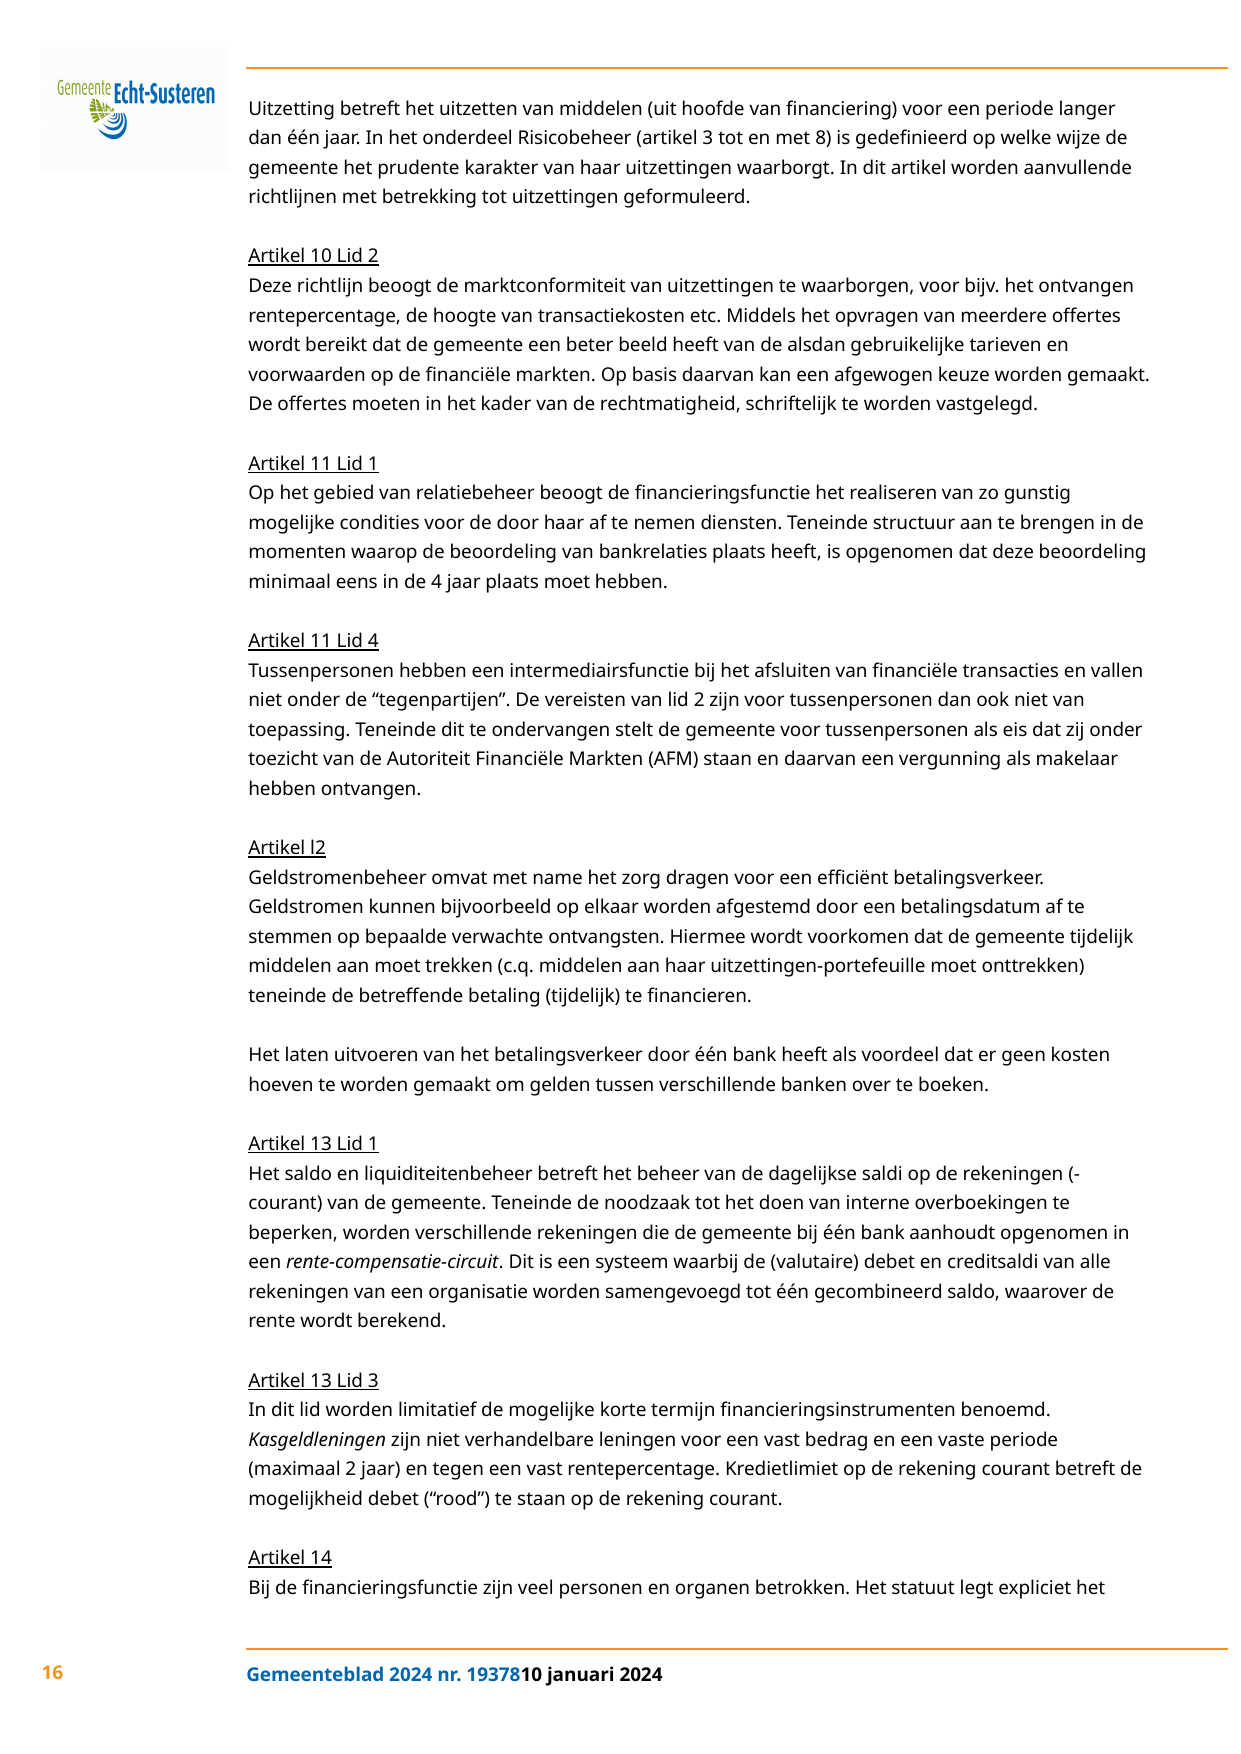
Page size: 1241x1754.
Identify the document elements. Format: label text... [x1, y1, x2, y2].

picture [41, 47, 231, 172]
text Artikel 13 Lid 3 [248, 1367, 1152, 1393]
text Het saldo en liquiditeitenbeheer betreft het beheer van de dagelijkse saldi op de rekeningen (-courant) van de gemeente. Teneinde de noodzaak tot het doen van interne overboekingen te beperken, worden verschillende rekeningen die de gemeente bij één bank aanhoudt opgenomen in een rente-compensatie-circuit. Dit is een systeem waarbij de (valutaire) debet en creditsaldi van alle rekeningen van een organisatie worden samengevoegd tot één gecombineerd saldo, waarover de rente wordt berekend. [248, 1160, 1152, 1333]
text Deze richtlijn beoogt de marktconformiteit van uitzettingen te waarborgen, voor bijv. het ontvangen rentepercentage, de hoogte van transactiekosten etc. Middels het opvragen van meerdere offertes wordt bereikt dat de gemeente een beter beeld heeft van de alsdan gebruikelijke tarieven en voorwaarden op de financiële markten. Op basis daarvan kan een afgewogen keuze worden gemaakt. De offertes moeten in het kader van de rechtmatigheid, schriftelijk te worden vastgelegd. [248, 272, 1152, 416]
text Het laten uitvoeren van het betalingsverkeer door één bank heeft als voordeel dat er geen kosten hoeven te worden gemaakt om gelden tussen verschillende banken over te boeken. [248, 1041, 1152, 1097]
text Uitzetting betreft het uitzetten van middelen (uit hoofde van financiering) voor een periode langer dan één jaar. In het onderdeel Risicobeheer (artikel 3 tot en met 8) is gedefinieerd op welke wijze de gemeente het prudente karakter van haar uitzettingen waarborgt. In dit artikel worden aanvullende richtlijnen met betrekking tot uitzettingen geformuleerd. [248, 95, 1152, 209]
text Artikel l2 [248, 834, 1152, 860]
text Op het gebied van relatiebeheer beoogt de financieringsfunctie het realiseren van zo gunstig mogelijke condities voor de door haar af te nemen diensten. Teneinde structuur aan te brengen in de momenten waarop de beoordeling van bankrelaties plaats heeft, is opgenomen dat deze beoordeling minimaal eens in de 4 jaar plaats moet hebben. [248, 479, 1152, 594]
text Tussenpersonen hebben een intermediairsfunctie bij het afsluiten van financiële transacties en vallen niet onder de “tegenpartijen”. De vereisten van lid 2 zijn voor tussenpersonen dan ook niet van toepassing. Teneinde dit te ondervangen stelt de gemeente voor tussenpersonen als eis dat zij onder toezicht van de Autoriteit Financiële Markten (AFM) staan en daarvan een vergunning als makelaar hebben ontvangen. [248, 657, 1152, 801]
text Geldstromenbeheer omvat met name het zorg dragen voor een efficiënt betalingsverkeer. Geldstromen kunnen bijvoorbeeld op elkaar worden afgestemd door een betalingsdatum af te stemmen op bepaalde verwachte ontvangsten. Hiermee wordt voorkomen dat de gemeente tijdelijk middelen aan moet trekken (c.q. middelen aan haar uitzettingen-portefeuille moet onttrekken) teneinde de betreffende betaling (tijdelijk) te financieren. [248, 864, 1152, 1008]
text Artikel 10 Lid 2 [248, 243, 1152, 268]
text Artikel 14 [248, 1544, 1152, 1570]
text Artikel 11 Lid 4 [248, 627, 1152, 653]
text Artikel 13 Lid 1 [248, 1130, 1152, 1156]
text Bij de financieringsfunctie zijn veel personen en organen betrokken. Het statuut legt expliciet het [248, 1574, 1152, 1600]
text In dit lid worden limitatief de mogelijke korte termijn financieringsinstrumenten benoemd. Kasgeldleningen zijn niet verhandelbare leningen voor een vast bedrag en een vaste periode (maximaal 2 jaar) en tegen een vast rentepercentage. Kredietlimiet op de rekening courant betreft de mogelijkheid debet (“rood”) te staan op de rekening courant. [248, 1396, 1152, 1511]
text Artikel 11 Lid 1 [248, 450, 1152, 476]
